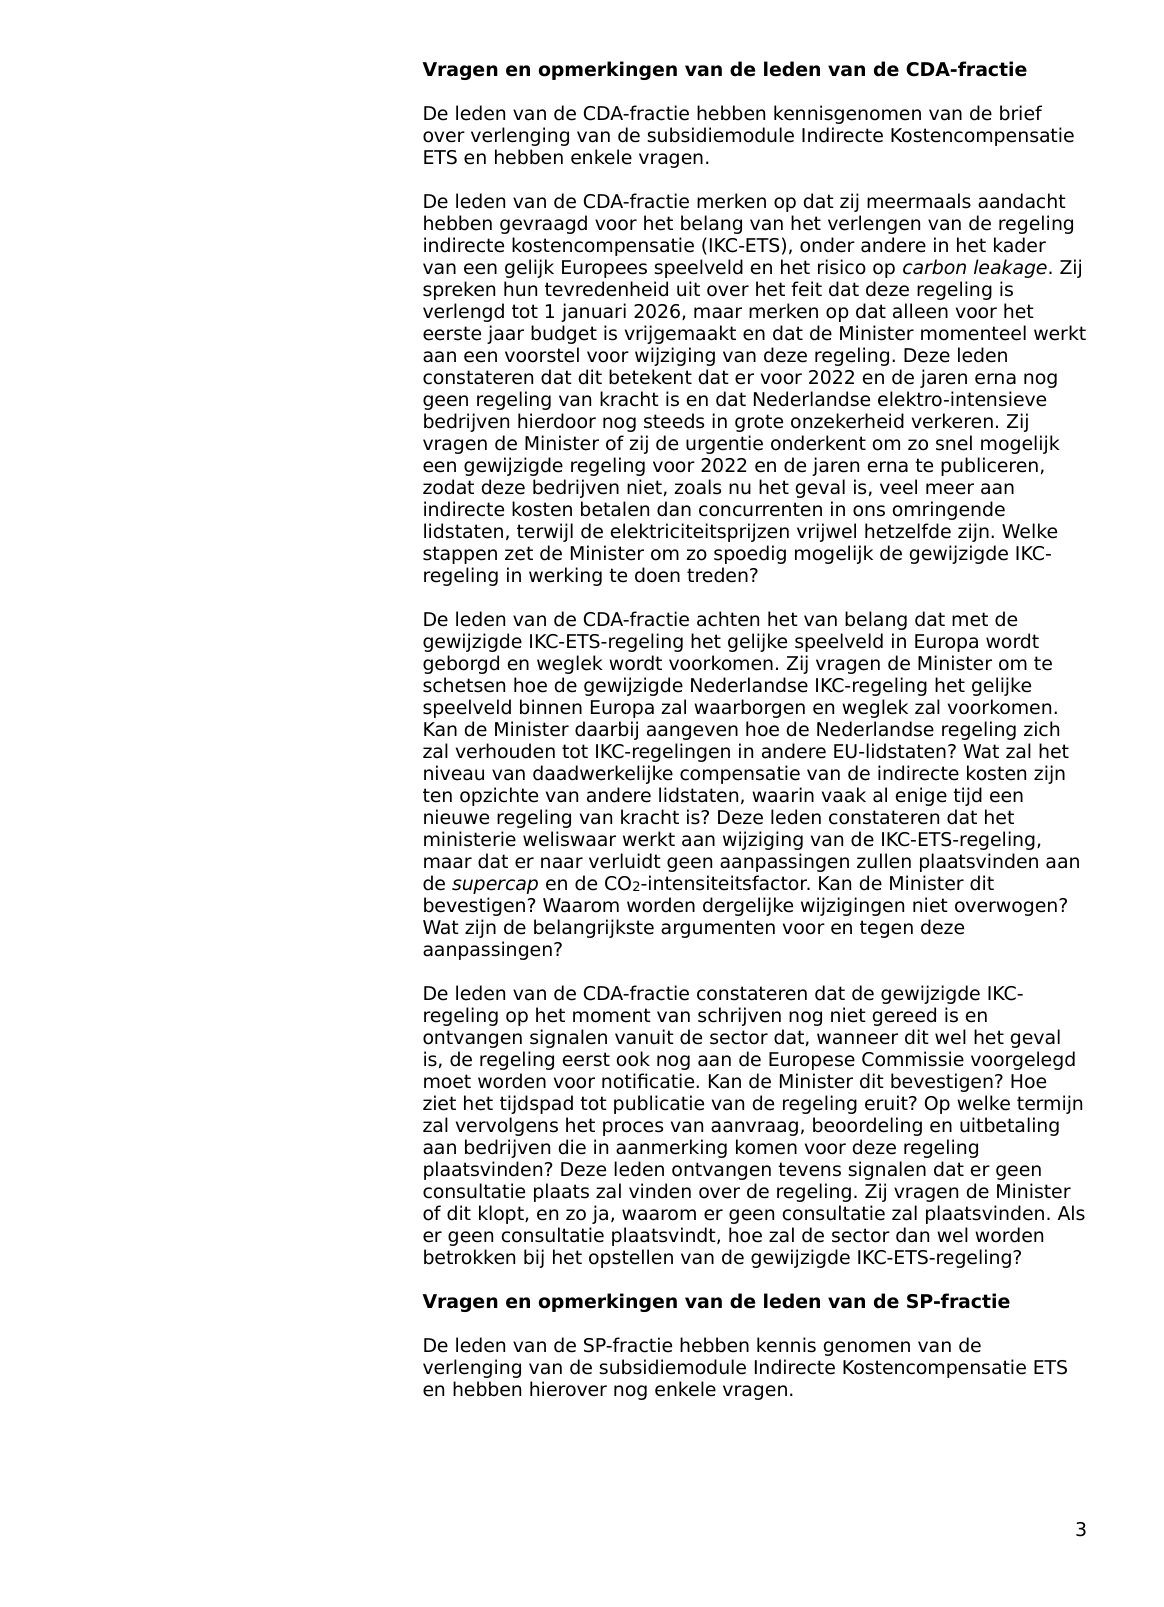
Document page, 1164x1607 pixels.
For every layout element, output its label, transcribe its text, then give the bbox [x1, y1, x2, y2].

text De leden van de CDA-fractie achten het van belang dat met de gewijzigde IKC-ETS-regeling het gelijke speelveld in Europa wordt geborgd en weglek wordt voorkomen. Zij vragen de Minister om te schetsen hoe de gewijzigde Nederlandse IKC-regeling het gelijke speelveld binnen Europa zal waarborgen en weglek zal voorkomen. Kan de Minister daarbij aangeven hoe de Nederlandse regeling zich zal verhouden tot IKC-regelingen in andere EU-lidstaten? Wat zal het niveau van daadwerkelijke compensatie van de indirecte kosten zijn ten opzichte van andere lidstaten, waarin vaak al enige tijd een nieuwe regeling van kracht is? Deze leden constateren dat het ministerie weliswaar werkt aan wijziging van de IKC-ETS-regeling, maar dat er naar verluidt geen aanpassingen zullen plaatsvinden aan de supercap en de CO2-intensiteitsfactor. Kan de Minister dit bevestigen? Waarom worden dergelijke wijzigingen niet overwogen? Wat zijn de belangrijkste argumenten voor en tegen deze aanpassingen? [422, 609, 1087, 961]
text De leden van de SP-fractie hebben kennis genomen van de verlenging van de subsidiemodule Indirecte Kostencompensatie ETS en hebben hierover nog enkele vragen. [422, 1335, 1087, 1401]
subtitle Vragen en opmerkingen van de leden van de CDA-fractie [422, 59, 1087, 81]
subtitle Vragen en opmerkingen van de leden van de SP-fractie [422, 1291, 1087, 1313]
text De leden van de CDA-fractie constateren dat de gewijzigde IKC-regeling op het moment van schrijven nog niet gereed is en ontvangen signalen vanuit de sector dat, wanneer dit wel het geval is, de regeling eerst ook nog aan de Europese Commissie voorgelegd moet worden voor notificatie. Kan de Minister dit bevestigen? Hoe ziet het tijdspad tot publicatie van de regeling eruit? Op welke termijn zal vervolgens het proces van aanvraag, beoordeling en uitbetaling aan bedrijven die in aanmerking komen voor deze regeling plaatsvinden? Deze leden ontvangen tevens signalen dat er geen consultatie plaats zal vinden over de regeling. Zij vragen de Minister of dit klopt, en zo ja, waarom er geen consultatie zal plaatsvinden. Als er geen consultatie plaatsvindt, hoe zal de sector dan wel worden betrokken bij het opstellen van de gewijzigde IKC-ETS-regeling? [422, 983, 1087, 1269]
text De leden van de CDA-fractie merken op dat zij meermaals aandacht hebben gevraagd voor het belang van het verlengen van de regeling indirecte kostencompensatie (IKC-ETS), onder andere in het kader van een gelijk Europees speelveld en het risico op carbon leakage. Zij spreken hun tevredenheid uit over het feit dat deze regeling is verlengd tot 1 januari 2026, maar merken op dat alleen voor het eerste jaar budget is vrijgemaakt en dat de Minister momenteel werkt aan een voorstel voor wijziging van deze regeling. Deze leden constateren dat dit betekent dat er voor 2022 en de jaren erna nog geen regeling van kracht is en dat Nederlandse elektro-intensieve bedrijven hierdoor nog steeds in grote onzekerheid verkeren. Zij vragen de Minister of zij de urgentie onderkent om zo snel mogelijk een gewijzigde regeling voor 2022 en de jaren erna te publiceren, zodat deze bedrijven niet, zoals nu het geval is, veel meer aan indirecte kosten betalen dan concurrenten in ons omringende lidstaten, terwijl de elektriciteitsprijzen vrijwel hetzelfde zijn. Welke stappen zet de Minister om zo spoedig mogelijk de gewijzigde IKC-regeling in werking te doen treden? [422, 191, 1087, 587]
text De leden van de CDA-fractie hebben kennisgenomen van de brief over verlenging van de subsidiemodule Indirecte Kostencompensatie ETS en hebben enkele vragen. [422, 103, 1087, 169]
